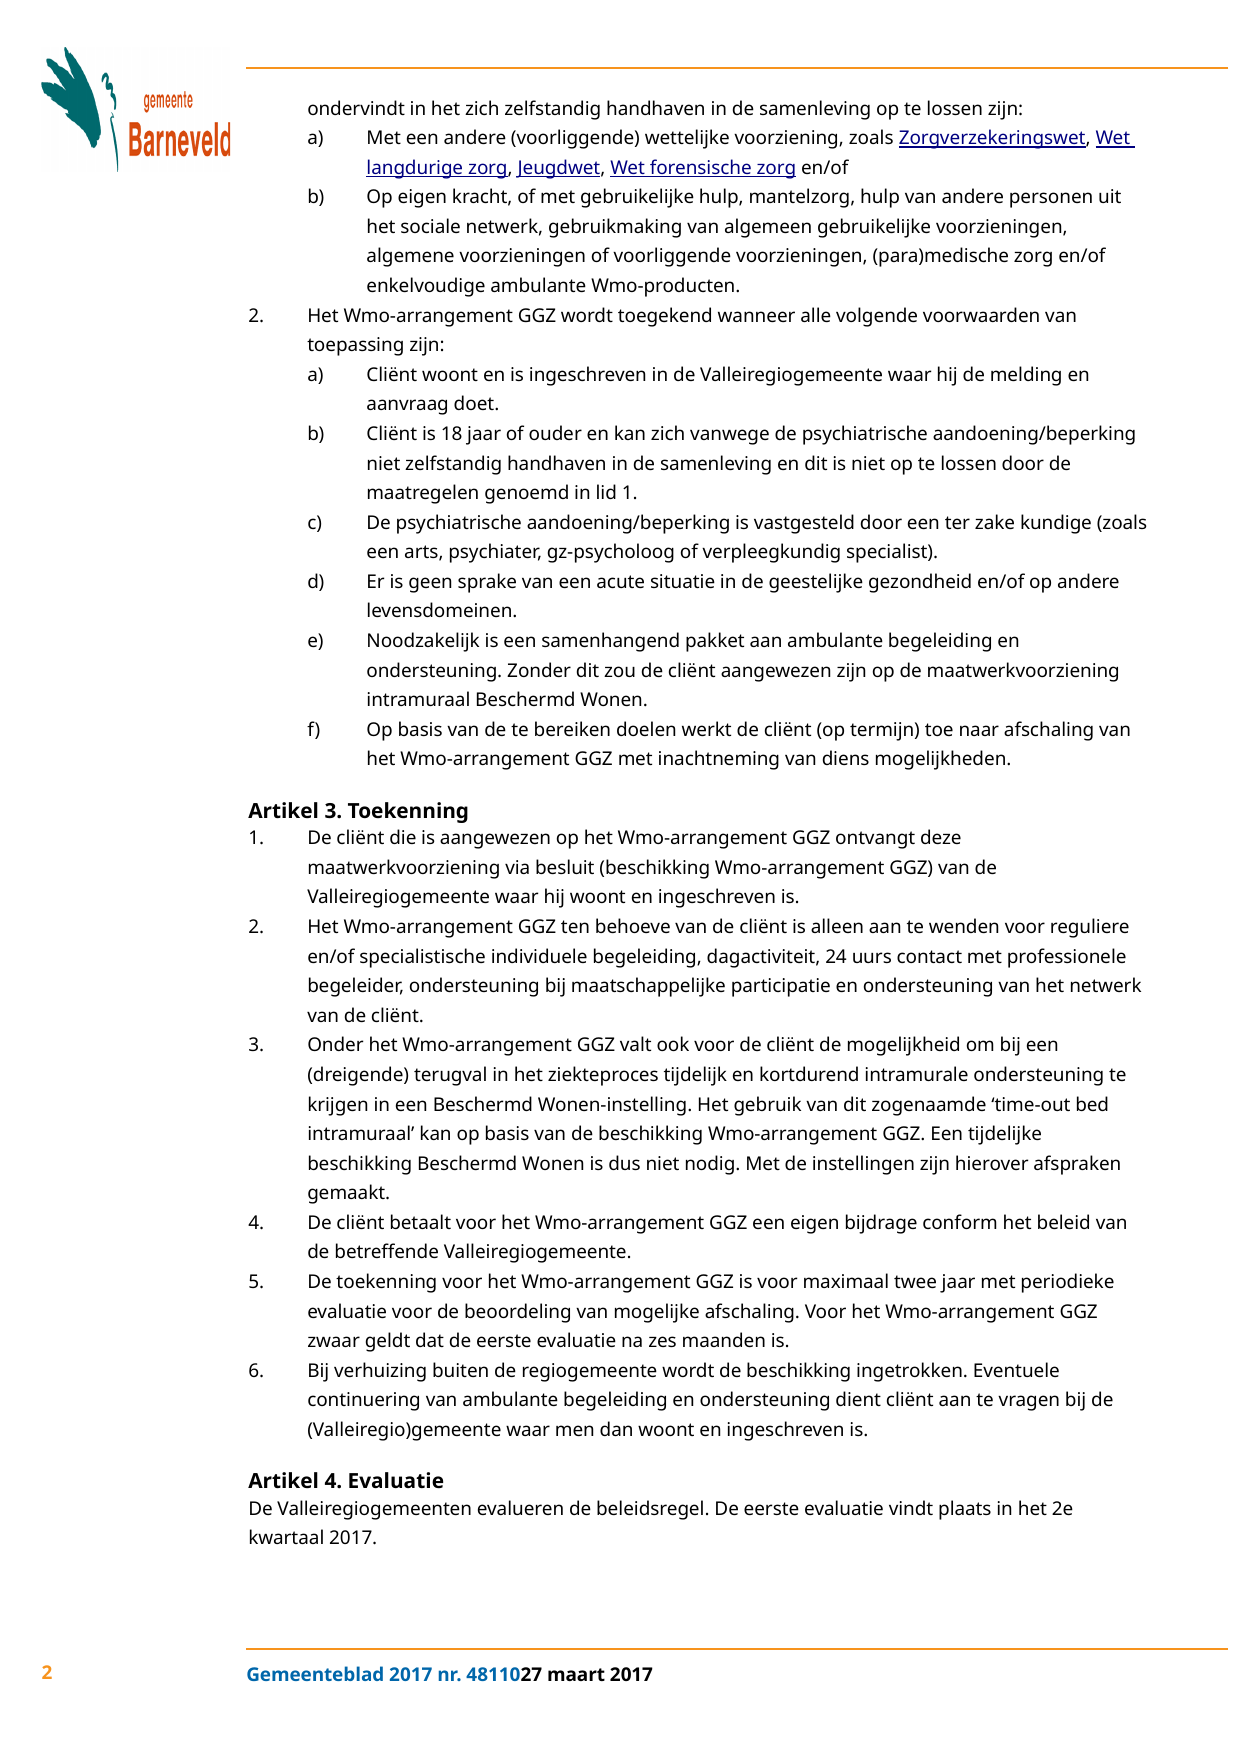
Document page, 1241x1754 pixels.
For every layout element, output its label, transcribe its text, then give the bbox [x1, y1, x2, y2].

list Bij verhuizing buiten de regiogemeente wordt de beschikking ingetrokken. Eventuele continuering van ambulante begeleiding en ondersteuning dient cliënt aan te vragen bij de (Valleiregio)gemeente waar men dan woont en ingeschreven is. [248, 1357, 1152, 1442]
list Cliënt woont en is ingeschreven in de Valleiregiogemeente waar hij de melding en aanvraag doet. [307, 361, 1152, 416]
list Op eigen kracht, of met gebruikelijke hulp, mantelzorg, hulp van andere personen uit het sociale netwerk, gebruikmaking van algemeen gebruikelijke voorzieningen, algemene voorzieningen of voorliggende voorzieningen, (para)medische zorg en/of enkelvoudige ambulante Wmo-producten. [307, 183, 1152, 298]
list Op basis van de te bereiken doelen werkt de cliënt (op termijn) toe naar afschaling van het Wmo-arrangement GGZ met inachtneming van diens mogelijkheden. [307, 716, 1152, 771]
text Artikel 4. Evaluatie [248, 1467, 1152, 1495]
list ondervindt in het zich zelfstandig handhaven in de samenleving op te lossen zijn: [248, 95, 1152, 121]
list De psychiatrische aandoening/beperking is vastgesteld door een ter zake kundige (zoals een arts, psychiater, gz-psycholoog of verpleegkundig specialist). [307, 509, 1152, 564]
list Er is geen sprake van een acute situatie in de geestelijke gezondheid en/of op andere levensdomeinen. [307, 568, 1152, 623]
list De cliënt die is aangewezen op het Wmo-arrangement GGZ ontvangt deze maatwerkvoorziening via besluit (beschikking Wmo-arrangement GGZ) van de Valleiregiogemeente waar hij woont en ingeschreven is. [248, 824, 1152, 909]
picture [41, 47, 231, 172]
list De toekenning voor het Wmo-arrangement GGZ is voor maximaal twee jaar met periodieke evaluatie voor de beoordeling van mogelijke afschaling. Voor het Wmo-arrangement GGZ zwaar geldt dat de eerste evaluatie na zes maanden is. [248, 1268, 1152, 1353]
list De cliënt betaalt voor het Wmo-arrangement GGZ een eigen bijdrage conform het beleid van de betreffende Valleiregiogemeente. [248, 1209, 1152, 1264]
list Cliënt is 18 jaar of ouder en kan zich vanwege de psychiatrische aandoening/beperking niet zelfstandig handhaven in de samenleving en dit is niet op te lossen door de maatregelen genoemd in lid 1. [307, 420, 1152, 505]
list Noodzakelijk is een samenhangend pakket aan ambulante begeleiding en ondersteuning. Zonder dit zou de cliënt aangewezen zijn op de maatwerkvoorziening intramuraal Beschermd Wonen. [307, 627, 1152, 712]
list Het Wmo-arrangement GGZ ten behoeve van de cliënt is alleen aan te wenden voor reguliere en/of specialistische individuele begeleiding, dagactiviteit, 24 uurs contact met professionele begeleider, ondersteuning bij maatschappelijke participatie en ondersteuning van het netwerk van de cliënt. [248, 913, 1152, 1028]
list Met een andere (voorliggende) wettelijke voorziening, zoals Zorgverzekeringswet, Wet langdurige zorg, Jeugdwet, Wet forensische zorg en/of [307, 124, 1152, 180]
text Artikel 3. Toekenning [248, 796, 1152, 824]
list Het Wmo-arrangement GGZ wordt toegekend wanneer alle volgende voorwaarden van toepassing zijn: [248, 302, 1152, 357]
text De Valleiregiogemeenten evalueren de beleidsregel. De eerste evaluatie vindt plaats in het 2e kwartaal 2017. [248, 1495, 1152, 1550]
list Onder het Wmo-arrangement GGZ valt ook voor de cliënt de mogelijkheid om bij een (dreigende) terugval in het ziekteproces tijdelijk en kortdurend intramurale ondersteuning te krijgen in een Beschermd Wonen-instelling. Het gebruik van dit zogenaamde ‘time-out bed intramuraal’ kan op basis van de beschikking Wmo-arrangement GGZ. Een tijdelijke beschikking Beschermd Wonen is dus niet nodig. Met de instellingen zijn hierover afspraken gemaakt. [248, 1032, 1152, 1205]
